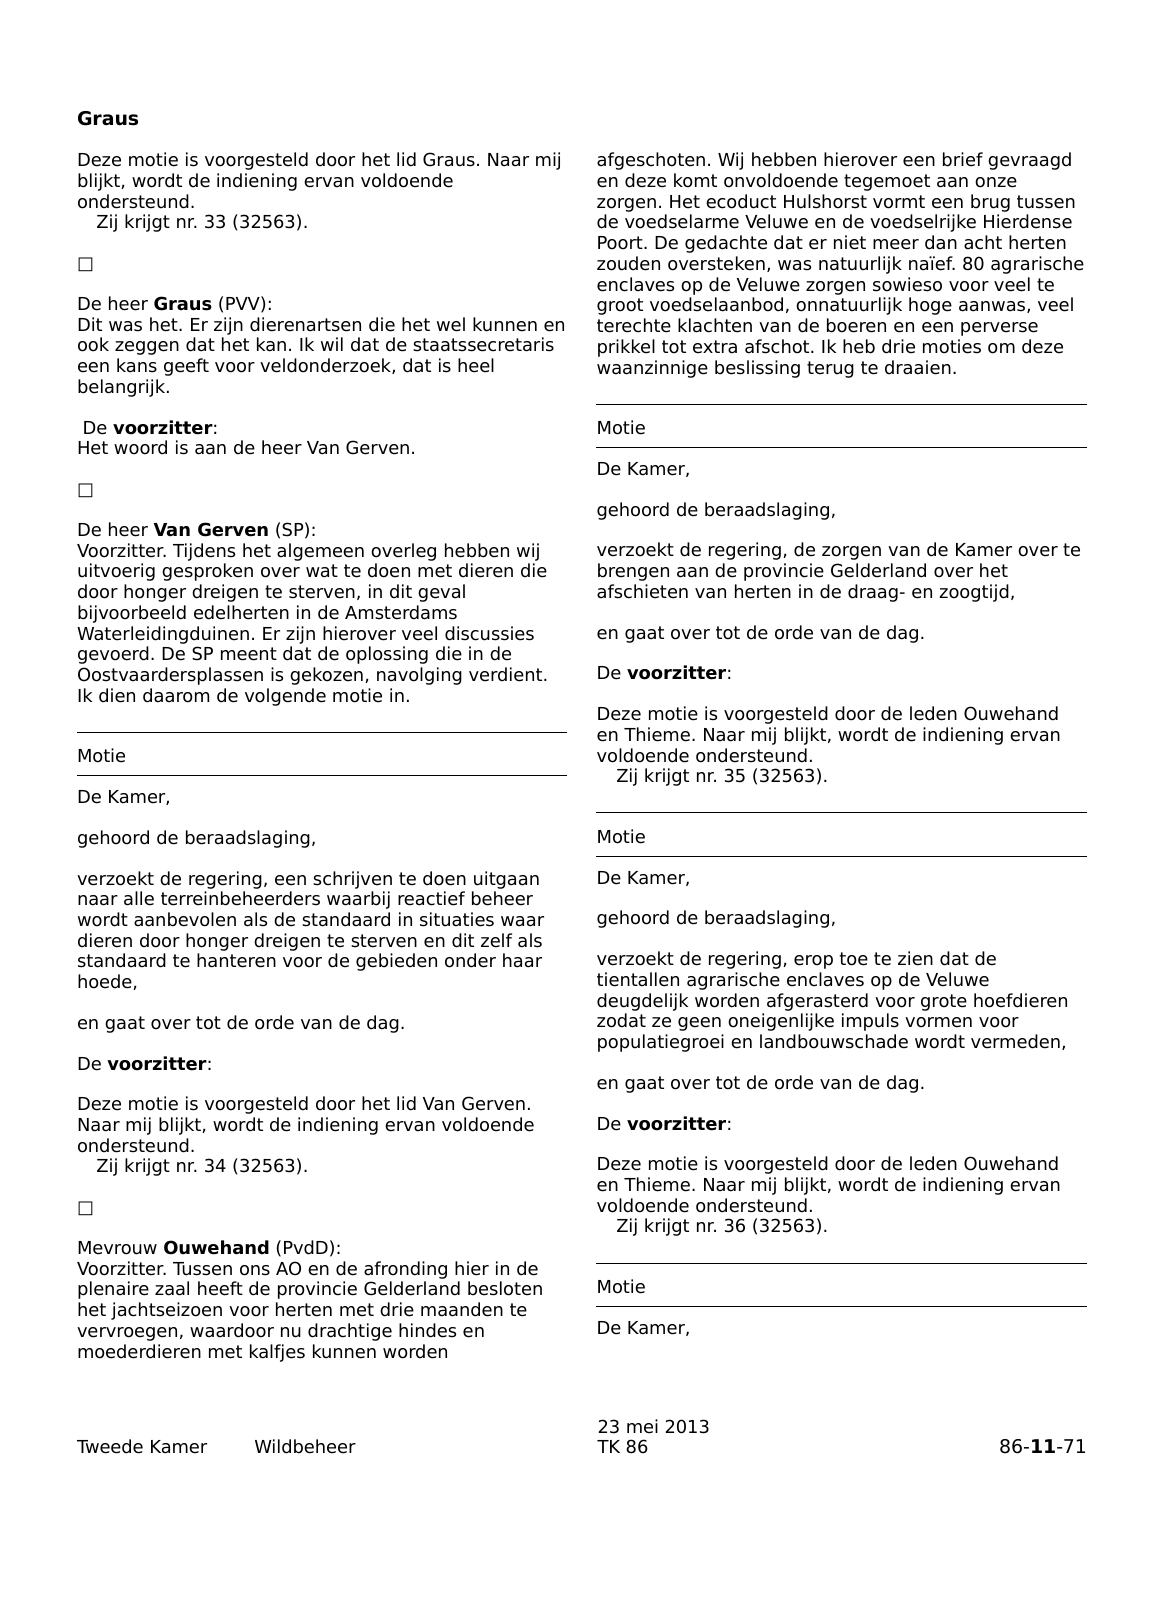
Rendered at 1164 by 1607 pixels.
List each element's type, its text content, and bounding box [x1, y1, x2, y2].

text De heer Van Gerven (SP): [77, 520, 567, 540]
text afgeschoten. Wij hebben hierover een brief gevraagd en deze komt onvoldoende tegemoet aan onze zorgen. Het ecoduct Hulshorst vormt een brug tussen de voedselarme Veluwe en de voedselrijke Hierdense Poort. De gedachte dat er niet meer dan acht herten zouden oversteken, was natuurlijk naïef. 80 agrarische enclaves op de Veluwe zorgen sowieso voor veel te groot voedselaanbod, onnatuurlijk hoge aanwas, veel terechte klachten van de boeren en een perverse prikkel tot extra afschot. Ik heb drie moties om deze waanzinnige beslissing terug te draaien. [596, 150, 1087, 378]
text De voorzitter: [596, 663, 1087, 684]
text Voorzitter. Tijdens het algemeen overleg hebben wij uitvoerig gesproken over wat te doen met dieren die door honger dreigen te sterven, in dit geval bijvoorbeeld edelherten in de Amsterdams Waterleidingduinen. Er zijn hierover veel discussies gevoerd. De SP meent dat de oplossing die in de Oostvaardersplassen is gekozen, navolging verdient. Ik dien daarom de volgende motie in. [77, 540, 567, 706]
text en gaat over tot de orde van de dag. [596, 1073, 1087, 1093]
text □ [77, 1197, 567, 1218]
text gehoord de beraadslaging, [77, 828, 567, 848]
text Zij krijgt nr. 34 (32563). [77, 1156, 567, 1177]
text □ [77, 479, 567, 500]
text Deze motie is voorgesteld door het lid Graus. Naar mij blijkt, wordt de indiening ervan voldoende ondersteund. [77, 150, 567, 212]
text verzoekt de regering, een schrijven te doen uitgaan naar alle terreinbeheerders waarbij reactief beheer wordt aanbevolen als de standaard in situaties waar dieren door honger dreigen te sterven en dit zelf als standaard te hanteren voor de gebieden onder haar hoede, [77, 868, 567, 993]
text en gaat over tot de orde van de dag. [77, 1013, 567, 1033]
text De voorzitter: [77, 417, 567, 438]
text De voorzitter: [77, 1053, 567, 1074]
text De Kamer, [77, 787, 567, 808]
text Motie [596, 418, 1087, 439]
text Motie [596, 827, 1087, 847]
text De voorzitter: [596, 1113, 1087, 1134]
text verzoekt de regering, de zorgen van de Kamer over te brengen aan de provincie Gelderland over het afschieten van herten in de draag- en zoogtijd, [596, 540, 1087, 602]
text Zij krijgt nr. 35 (32563). [596, 766, 1087, 787]
text gehoord de beraadslaging, [596, 908, 1087, 929]
text Dit was het. Er zijn dierenartsen die het wel kunnen en ook zeggen dat het kan. Ik wil dat de staatssecretaris een kans geeft voor veldonderzoek, dat is heel belangrijk. [77, 314, 567, 397]
text Zij krijgt nr. 33 (32563). [77, 212, 567, 233]
text verzoekt de regering, erop toe te zien dat de tientallen agrarische enclaves op de Veluwe deugdelijk worden afgerasterd voor grote hoefdieren zodat ze geen oneigenlijke impuls vormen voor populatiegroei en landbouwschade wordt vermeden, [596, 949, 1087, 1053]
text De Kamer, [596, 459, 1087, 479]
text Deze motie is voorgesteld door de leden Ouwehand en Thieme. Naar mij blijkt, wordt de indiening ervan voldoende ondersteund. [596, 1154, 1087, 1216]
text gehoord de beraadslaging, [596, 499, 1087, 520]
text De Kamer, [596, 867, 1087, 888]
text Mevrouw Ouwehand (PvdD): [77, 1238, 567, 1258]
text □ [77, 253, 567, 274]
text De heer Graus (PVV): [77, 294, 567, 314]
text De Kamer, [596, 1318, 1087, 1338]
text Motie [596, 1277, 1087, 1298]
text Motie [77, 746, 567, 767]
text Deze motie is voorgesteld door de leden Ouwehand en Thieme. Naar mij blijkt, wordt de indiening ervan voldoende ondersteund. [596, 704, 1087, 766]
text Voorzitter. Tussen ons AO en de afronding hier in de plenaire zaal heeft de provincie Gelderland besloten het jachtseizoen voor herten met drie maanden te vervroegen, waardoor nu drachtige hindes en moederdieren met kalfjes kunnen worden [77, 1258, 567, 1362]
text Het woord is aan de heer Van Gerven. [77, 438, 567, 459]
text en gaat over tot de orde van de dag. [596, 622, 1087, 643]
text Deze motie is voorgesteld door het lid Van Gerven. Naar mij blijkt, wordt de indiening ervan voldoende ondersteund. [77, 1094, 567, 1156]
text Zij krijgt nr. 36 (32563). [596, 1216, 1087, 1237]
